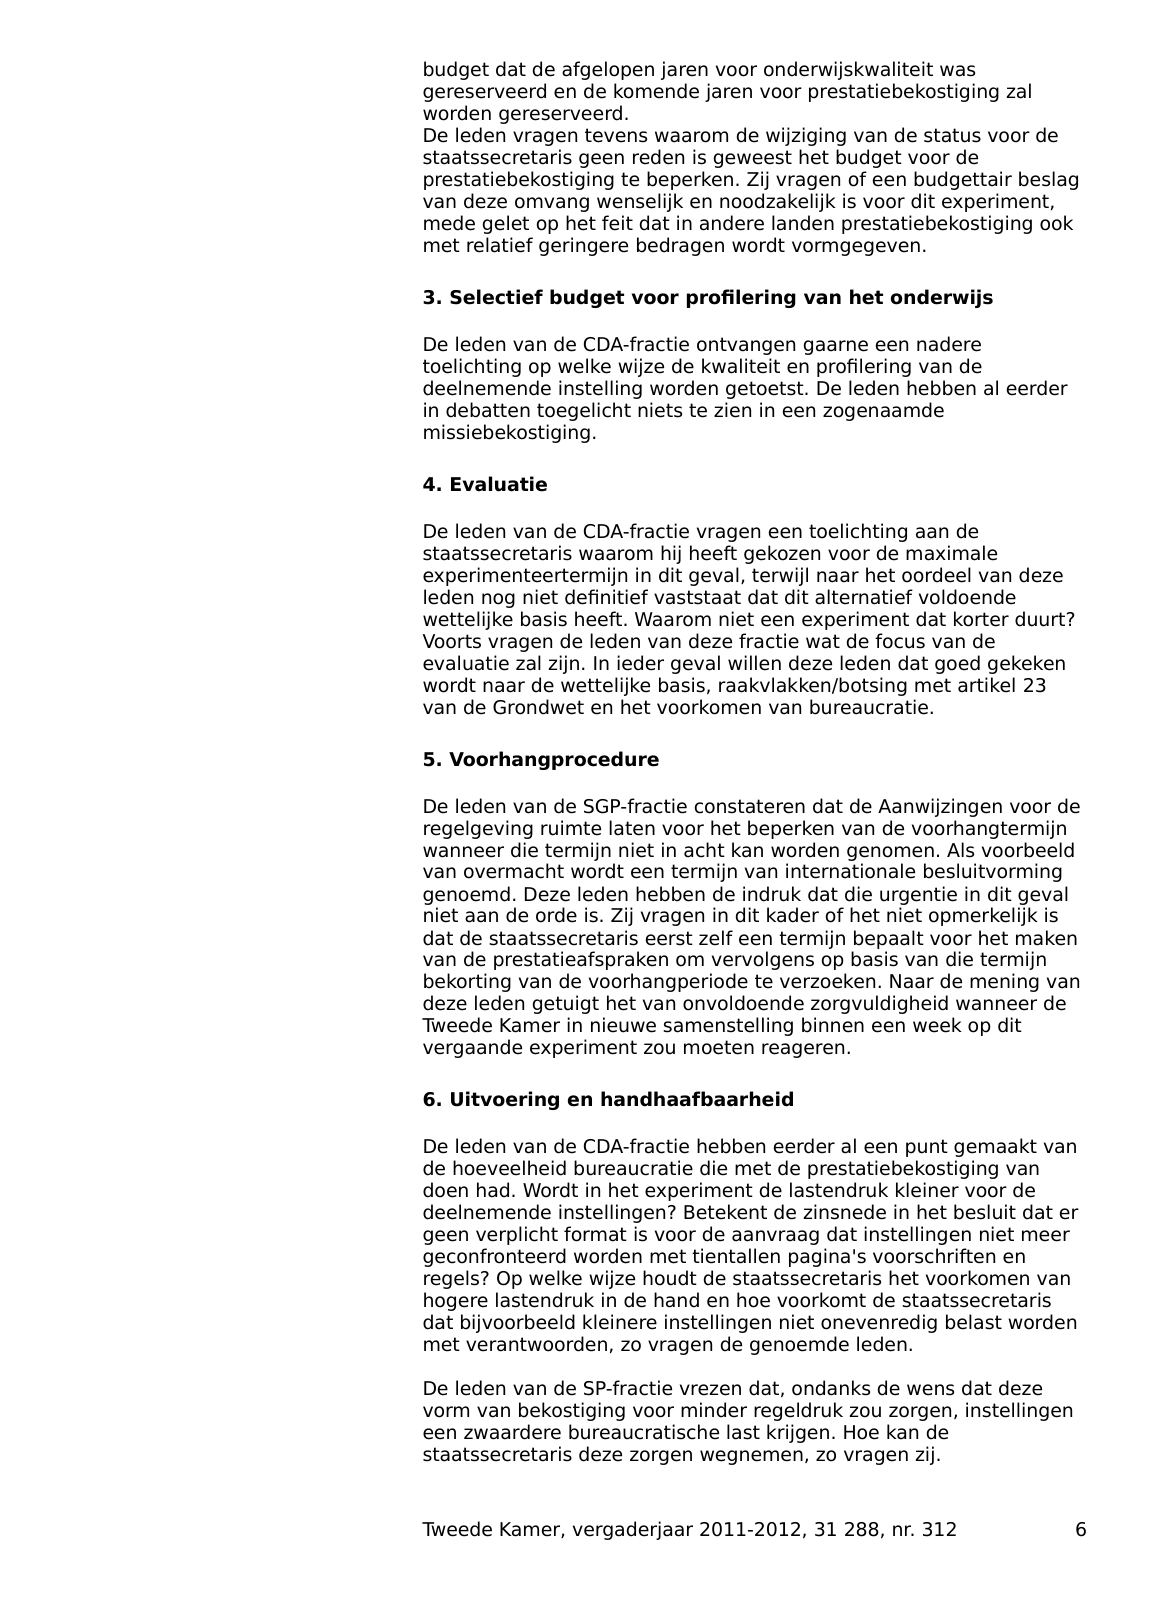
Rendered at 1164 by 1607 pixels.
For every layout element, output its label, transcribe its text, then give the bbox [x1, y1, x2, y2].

text De leden van de SP-fractie vrezen dat, ondanks de wens dat deze vorm van bekostiging voor minder regeldruk zou zorgen, instellingen een zwaardere bureaucratische last krijgen. Hoe kan de staatssecretaris deze zorgen wegnemen, zo vragen zij. [422, 1378, 1087, 1466]
text De leden van de CDA-fractie hebben eerder al een punt gemaakt van de hoeveelheid bureaucratie die met de prestatiebekostiging van doen had. Wordt in het experiment de lastendruk kleiner voor de deelnemende instellingen? Betekent de zinsnede in het besluit dat er geen verplicht format is voor de aanvraag dat instellingen niet meer geconfronteerd worden met tientallen pagina's voorschriften en regels? Op welke wijze houdt de staatssecretaris het voorkomen van hogere lastendruk in de hand en hoe voorkomt de staatssecretaris dat bijvoorbeeld kleinere instellingen niet onevenredig belast worden met verantwoorden, zo vragen de genoemde leden. [422, 1136, 1087, 1356]
text De leden van de CDA-fractie vragen een toelichting aan de staatssecretaris waarom hij heeft gekozen voor de maximale experimenteertermijn in dit geval, terwijl naar het oordeel van deze leden nog niet definitief vaststaat dat dit alternatief voldoende wettelijke basis heeft. Waarom niet een experiment dat korter duurt? Voorts vragen de leden van deze fractie wat de focus van de evaluatie zal zijn. In ieder geval willen deze leden dat goed gekeken wordt naar de wettelijke basis, raakvlakken/botsing met artikel 23 van de Grondwet en het voorkomen van bureaucratie. [422, 521, 1087, 718]
text budget dat de afgelopen jaren voor onderwijskwaliteit was gereserveerd en de komende jaren voor prestatiebekostiging zal worden gereserveerd. [422, 59, 1087, 125]
text De leden vragen tevens waarom de wijziging van de status voor de staatssecretaris geen reden is geweest het budget voor de prestatiebekostiging te beperken. Zij vragen of een budgettair beslag van deze omvang wenselijk en noodzakelijk is voor dit experiment, mede gelet op het feit dat in andere landen prestatiebekostiging ook met relatief geringere bedragen wordt vormgegeven. [422, 125, 1087, 257]
subtitle 5. Voorhangprocedure [422, 748, 1087, 771]
text De leden van de SGP-fractie constateren dat de Aanwijzingen voor de regelgeving ruimte laten voor het beperken van de voorhangtermijn wanneer die termijn niet in acht kan worden genomen. Als voorbeeld van overmacht wordt een termijn van internationale besluitvorming genoemd. Deze leden hebben de indruk dat die urgentie in dit geval niet aan de orde is. Zij vragen in dit kader of het niet opmerkelijk is dat de staatssecretaris eerst zelf een termijn bepaalt voor het maken van de prestatieafspraken om vervolgens op basis van die termijn bekorting van de voorhangperiode te verzoeken. Naar de mening van deze leden getuigt het van onvoldoende zorgvuldigheid wanneer de Tweede Kamer in nieuwe samenstelling binnen een week op dit vergaande experiment zou moeten reageren. [422, 796, 1087, 1059]
subtitle 3. Selectief budget voor profilering van het onderwijs [422, 287, 1087, 309]
text De leden van de CDA-fractie ontvangen gaarne een nadere toelichting op welke wijze de kwaliteit en profilering van de deelnemende instelling worden getoetst. De leden hebben al eerder in debatten toegelicht niets te zien in een zogenaamde missiebekostiging. [422, 334, 1087, 444]
subtitle 4. Evaluatie [422, 474, 1087, 496]
subtitle 6. Uitvoering en handhaafbaarheid [422, 1089, 1087, 1111]
